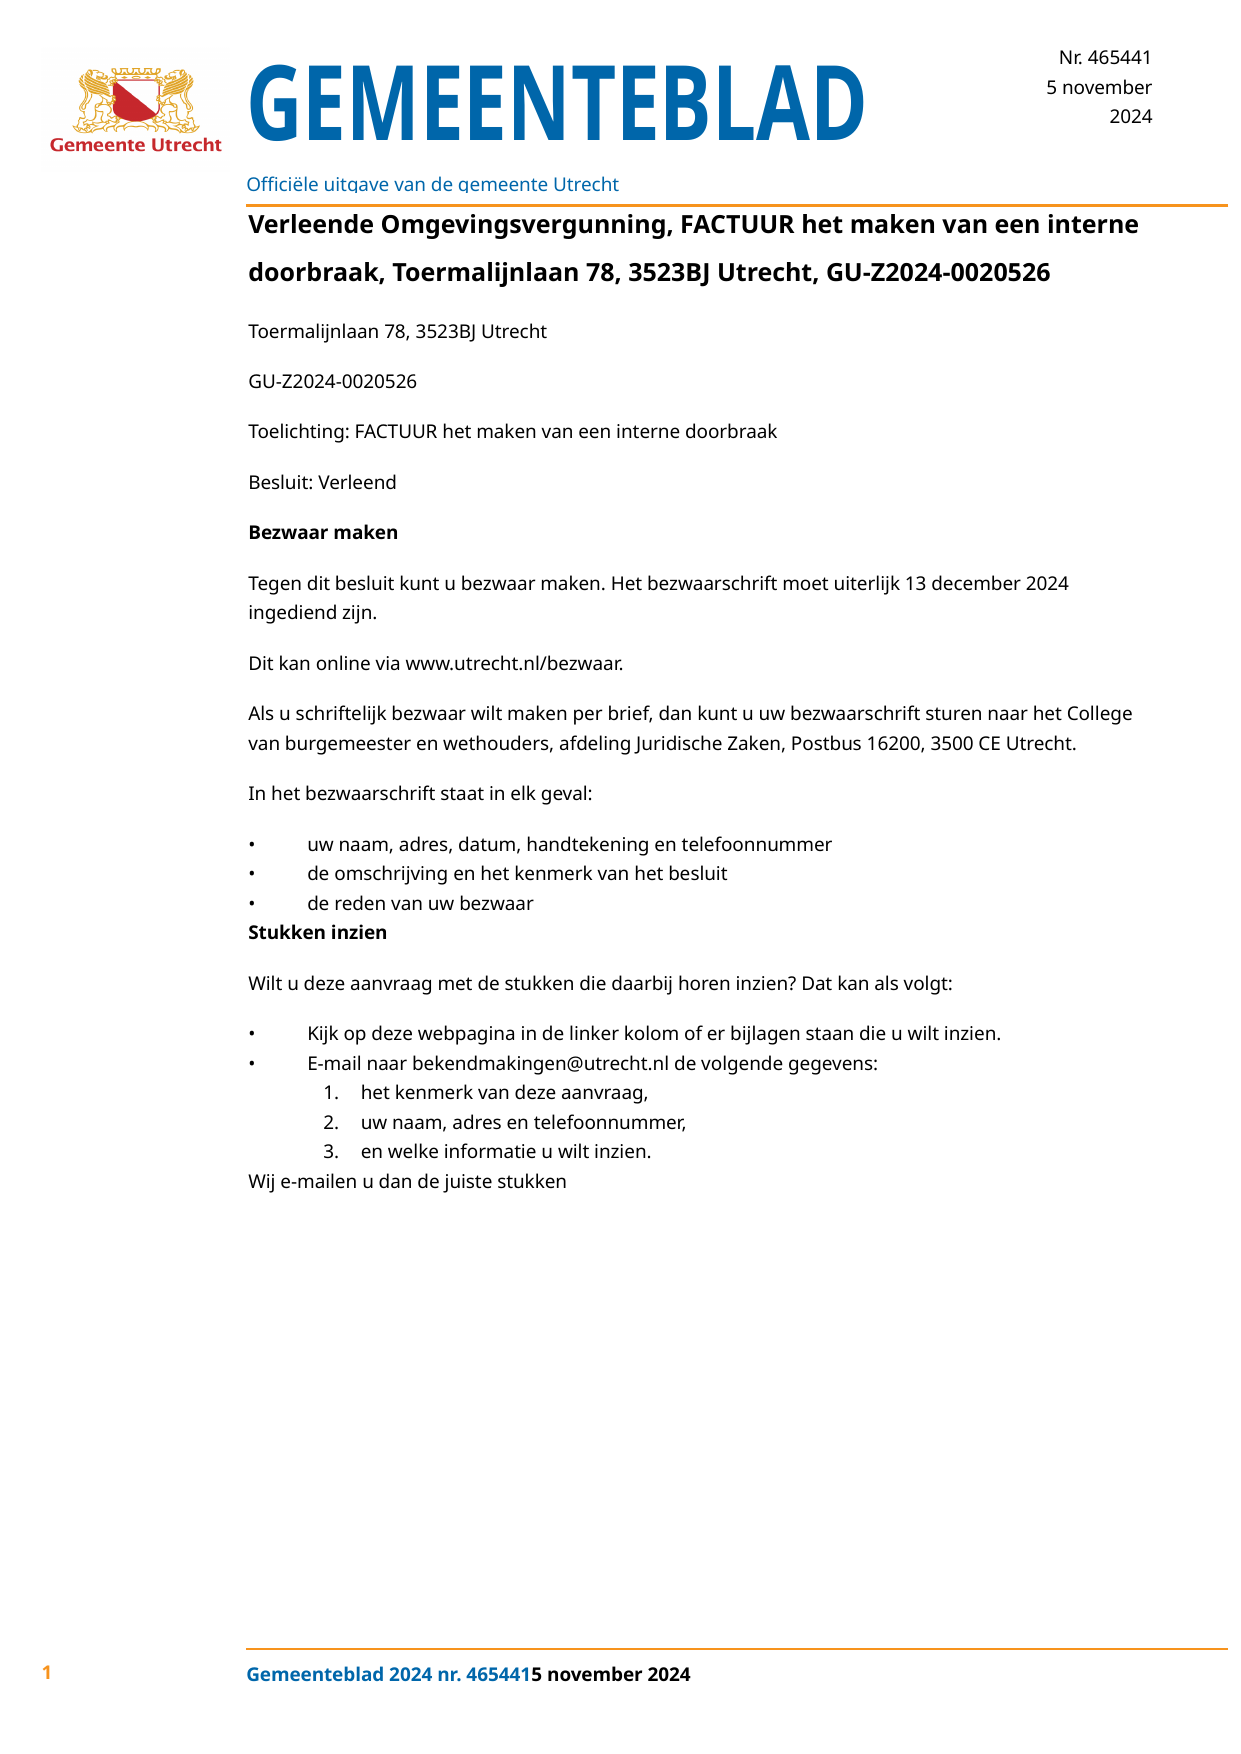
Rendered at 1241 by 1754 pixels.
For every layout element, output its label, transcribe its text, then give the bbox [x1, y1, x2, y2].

text Stukken inzien [248, 919, 1152, 945]
list en welke informatie u wilt inzien. [323, 1139, 1152, 1164]
text Toelichting: FACTUUR het maken van een interne doorbraak [248, 419, 1152, 444]
text Wilt u deze aanvraag met de stukken die daarbij horen inzien? Dat kan als volgt: [248, 970, 1152, 996]
text Toermalijnlaan 78, 3523BJ Utrecht [248, 318, 1152, 344]
text Wij e-mailen u dan de juiste stukken [248, 1168, 1152, 1194]
picture [41, 47, 231, 172]
list uw naam, adres en telefoonnummer, [323, 1109, 1152, 1135]
list Kijk op deze webpagina in de linker kolom of er bijlagen staan die u wilt inzien. [248, 1020, 1152, 1046]
list E-mail naar bekendmakingen@utrecht.nl de volgende gegevens: [248, 1050, 1152, 1076]
list de reden van uw bezwaar [248, 890, 1152, 916]
list de omschrijving en het kenmerk van het besluit [248, 860, 1152, 886]
text Bezwaar maken [248, 519, 1152, 545]
text Tegen dit besluit kunt u bezwaar maken. Het bezwaarschrift moet uiterlijk 13 december 2024 ingediend zijn. [248, 570, 1152, 625]
text In het bezwaarschrift staat in elk geval: [248, 780, 1152, 806]
text Als u schriftelijk bezwaar wilt maken per brief, dan kunt u uw bezwaarschrift sturen naar het College van burgemeester en wethouders, afdeling Juridische Zaken, Postbus 16200, 3500 CE Utrecht. [248, 700, 1152, 756]
text Verleende Omgevingsvergunning, FACTUUR het maken van een interne doorbraak, Toermalijnlaan 78, 3523BJ Utrecht, GU-Z2024-0020526 [248, 207, 1152, 288]
text Besluit: Verleend [248, 469, 1152, 495]
text Dit kan online via www.utrecht.nl/bezwaar. [248, 650, 1152, 676]
list het kenmerk van deze aanvraag, [323, 1079, 1152, 1105]
text GU-Z2024-0020526 [248, 368, 1152, 394]
list uw naam, adres, datum, handtekening en telefoonnummer [248, 831, 1152, 857]
